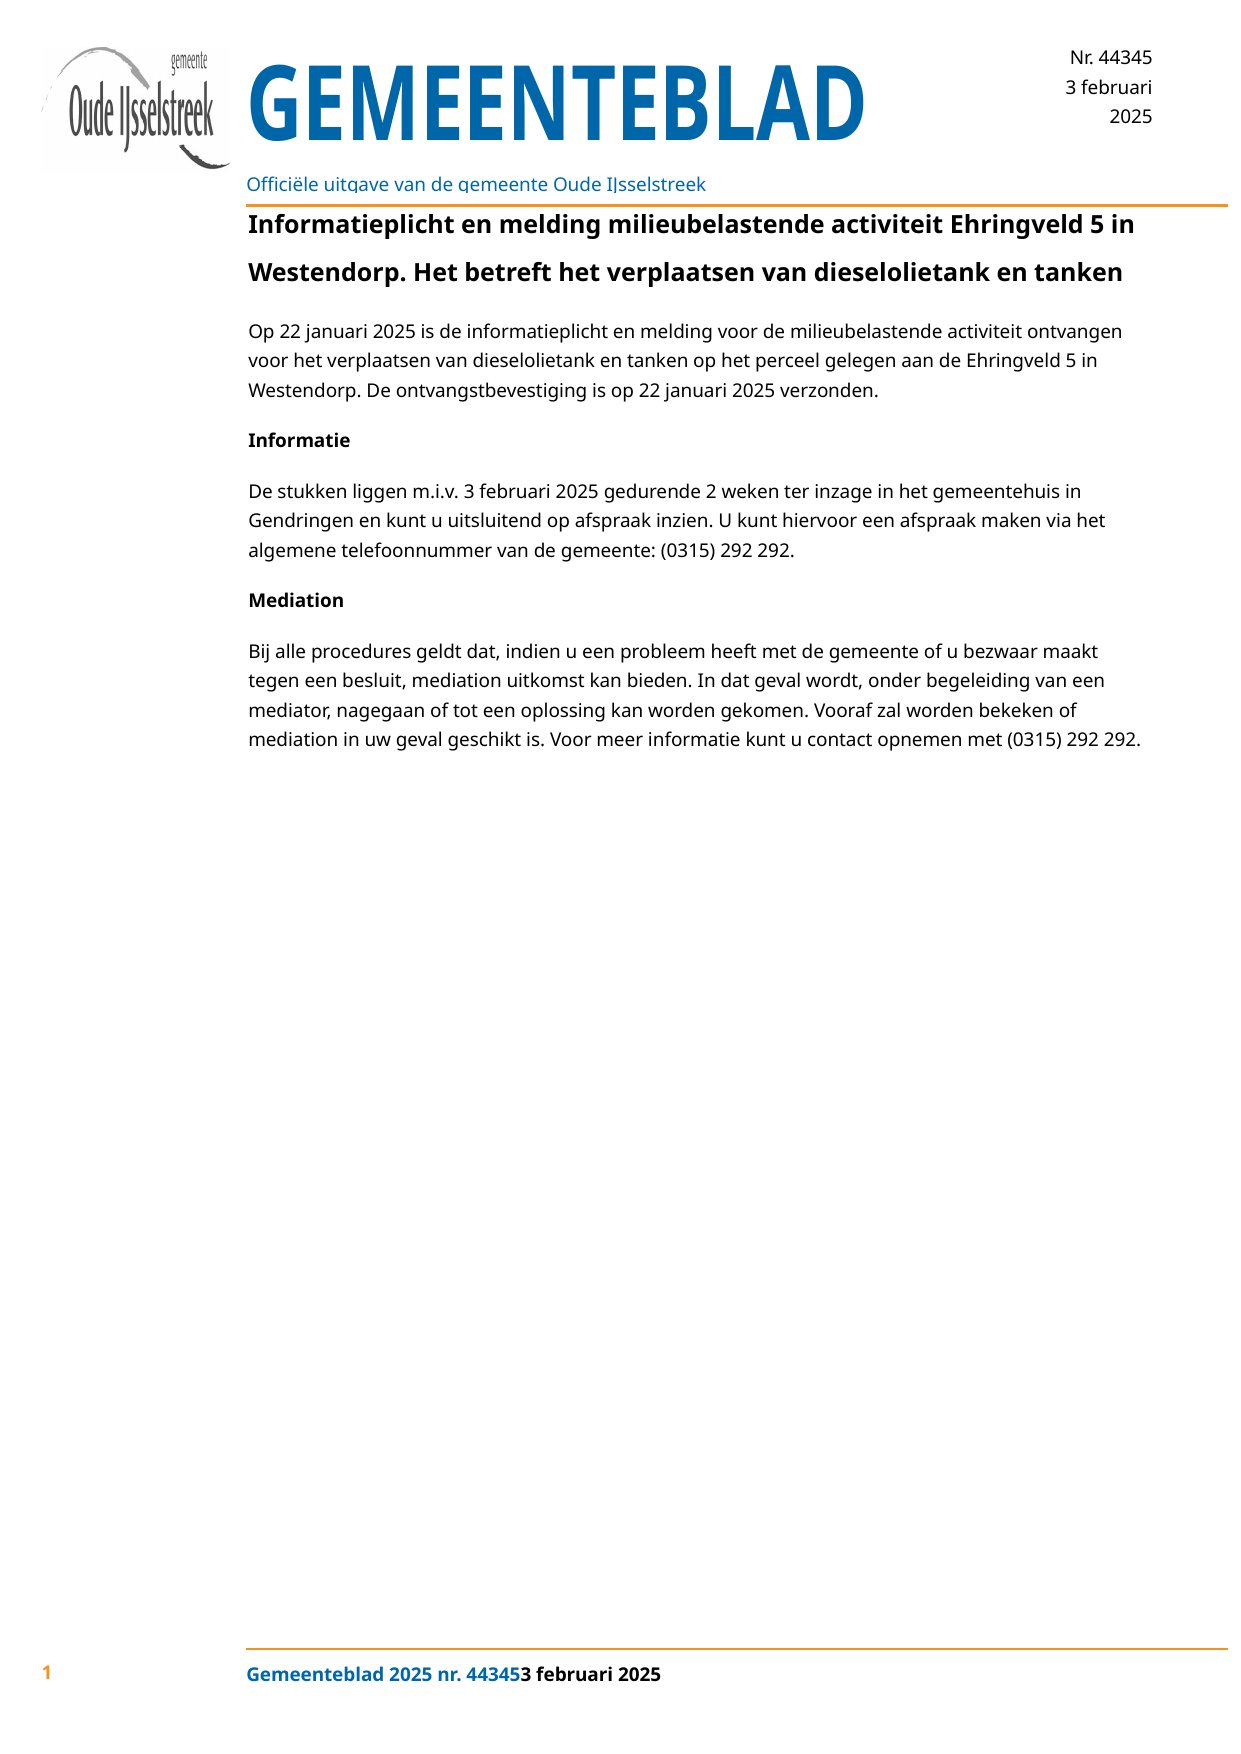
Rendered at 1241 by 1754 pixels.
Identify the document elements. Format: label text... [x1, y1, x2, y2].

text Informatie [248, 427, 1152, 453]
text De stukken liggen m.i.v. 3 februari 2025 gedurende 2 weken ter inzage in het gemeentehuis in Gendringen en kunt u uitsluitend op afspraak inzien. U kunt hiervoor een afspraak maken via het algemene telefoonnummer van de gemeente: (0315) 292 292. [248, 478, 1152, 563]
text Informatieplicht en melding milieubelastende activiteit Ehringveld 5 in Westendorp. Het betreft het verplaatsen van dieselolietank en tanken [248, 207, 1152, 288]
text Op 22 januari 2025 is de informatieplicht en melding voor de milieubelastende activiteit ontvangen voor het verplaatsen van dieselolietank en tanken op het perceel gelegen aan de Ehringveld 5 in Westendorp. De ontvangstbevestiging is op 22 januari 2025 verzonden. [248, 318, 1152, 403]
picture [41, 47, 231, 172]
text Mediation [248, 587, 1152, 613]
text Bij alle procedures geldt dat, indien u een probleem heeft met de gemeente of u bezwaar maakt tegen een besluit, mediation uitkomst kan bieden. In dat geval wordt, onder begeleiding van een mediator, nagegaan of tot een oplossing kan worden gekomen. Vooraf zal worden bekeken of mediation in uw geval geschikt is. Voor meer informatie kunt u contact opnemen met (0315) 292 292. [248, 638, 1152, 752]
